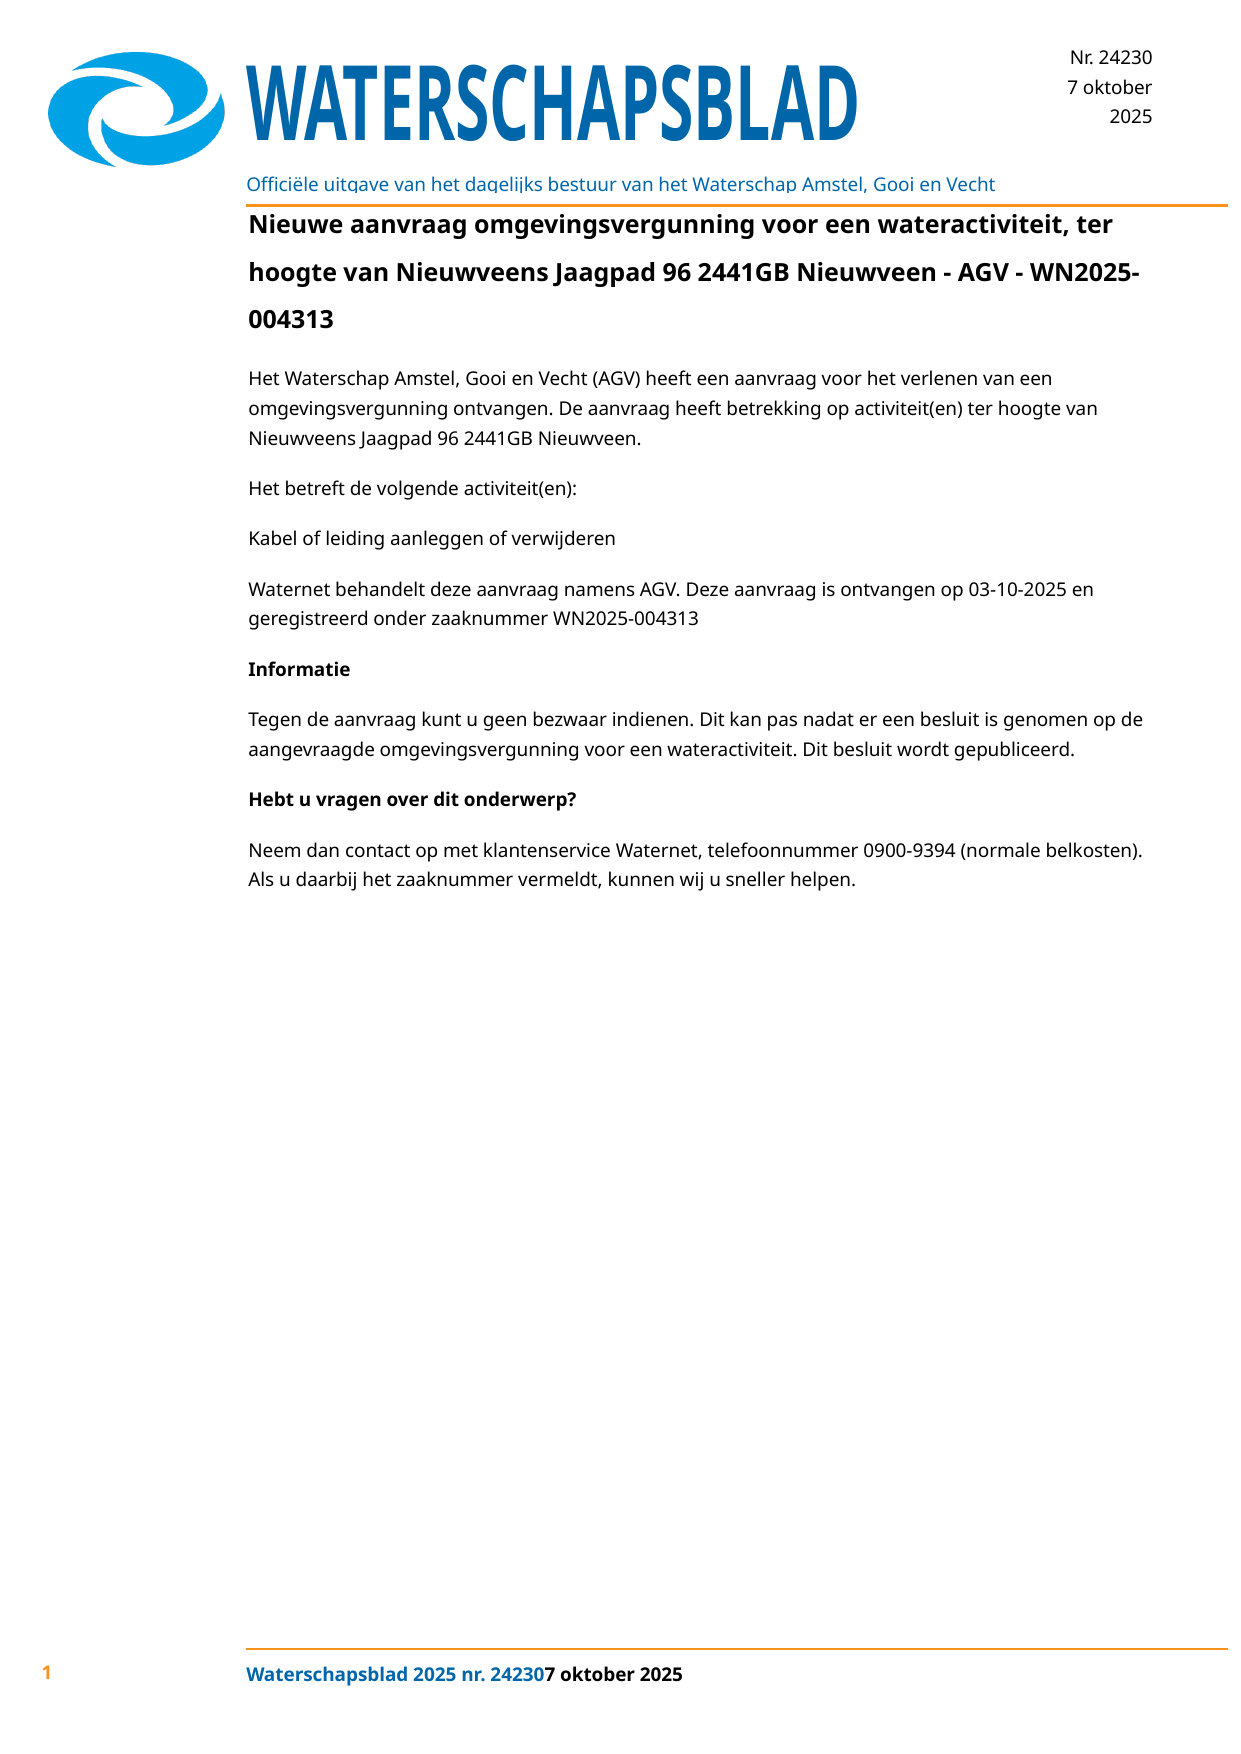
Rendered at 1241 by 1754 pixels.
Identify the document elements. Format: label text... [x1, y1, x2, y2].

text Het Waterschap Amstel, Gooi en Vecht (AGV) heeft een aanvraag voor het verlenen van een omgevingsvergunning ontvangen. De aanvraag heeft betrekking op activiteit(en) ter hoogte van Nieuwveens Jaagpad 96 2441GB Nieuwveen. [248, 366, 1152, 450]
text Tegen de aanvraag kunt u geen bezwaar indienen. Dit kan pas nadat er een besluit is genomen op de aangevraagde omgevingsvergunning voor een wateractiviteit. Dit besluit wordt gepubliceerd. [248, 706, 1152, 762]
picture [41, 47, 231, 172]
text Neem dan contact op met klantenservice Waternet, telefoonnummer 0900-9394 (normale belkosten). Als u daarbij het zaaknummer vermeldt, kunnen wij u sneller helpen. [248, 837, 1152, 892]
text Informatie [248, 656, 1152, 682]
text Hebt u vragen over dit onderwerp? [248, 786, 1152, 812]
text Waternet behandelt deze aanvraag namens AGV. Deze aanvraag is ontvangen op 03-10-2025 en geregistreerd onder zaaknummer WN2025-004313 [248, 576, 1152, 631]
text Het betreft de volgende activiteit(en): [248, 475, 1152, 501]
text Nieuwe aanvraag omgevingsvergunning voor een wateractiviteit, ter hoogte van Nieuwveens Jaagpad 96 2441GB Nieuwveen - AGV - WN2025-004313 [248, 207, 1152, 336]
text Kabel of leiding aanleggen of verwijderen [248, 526, 1152, 551]
